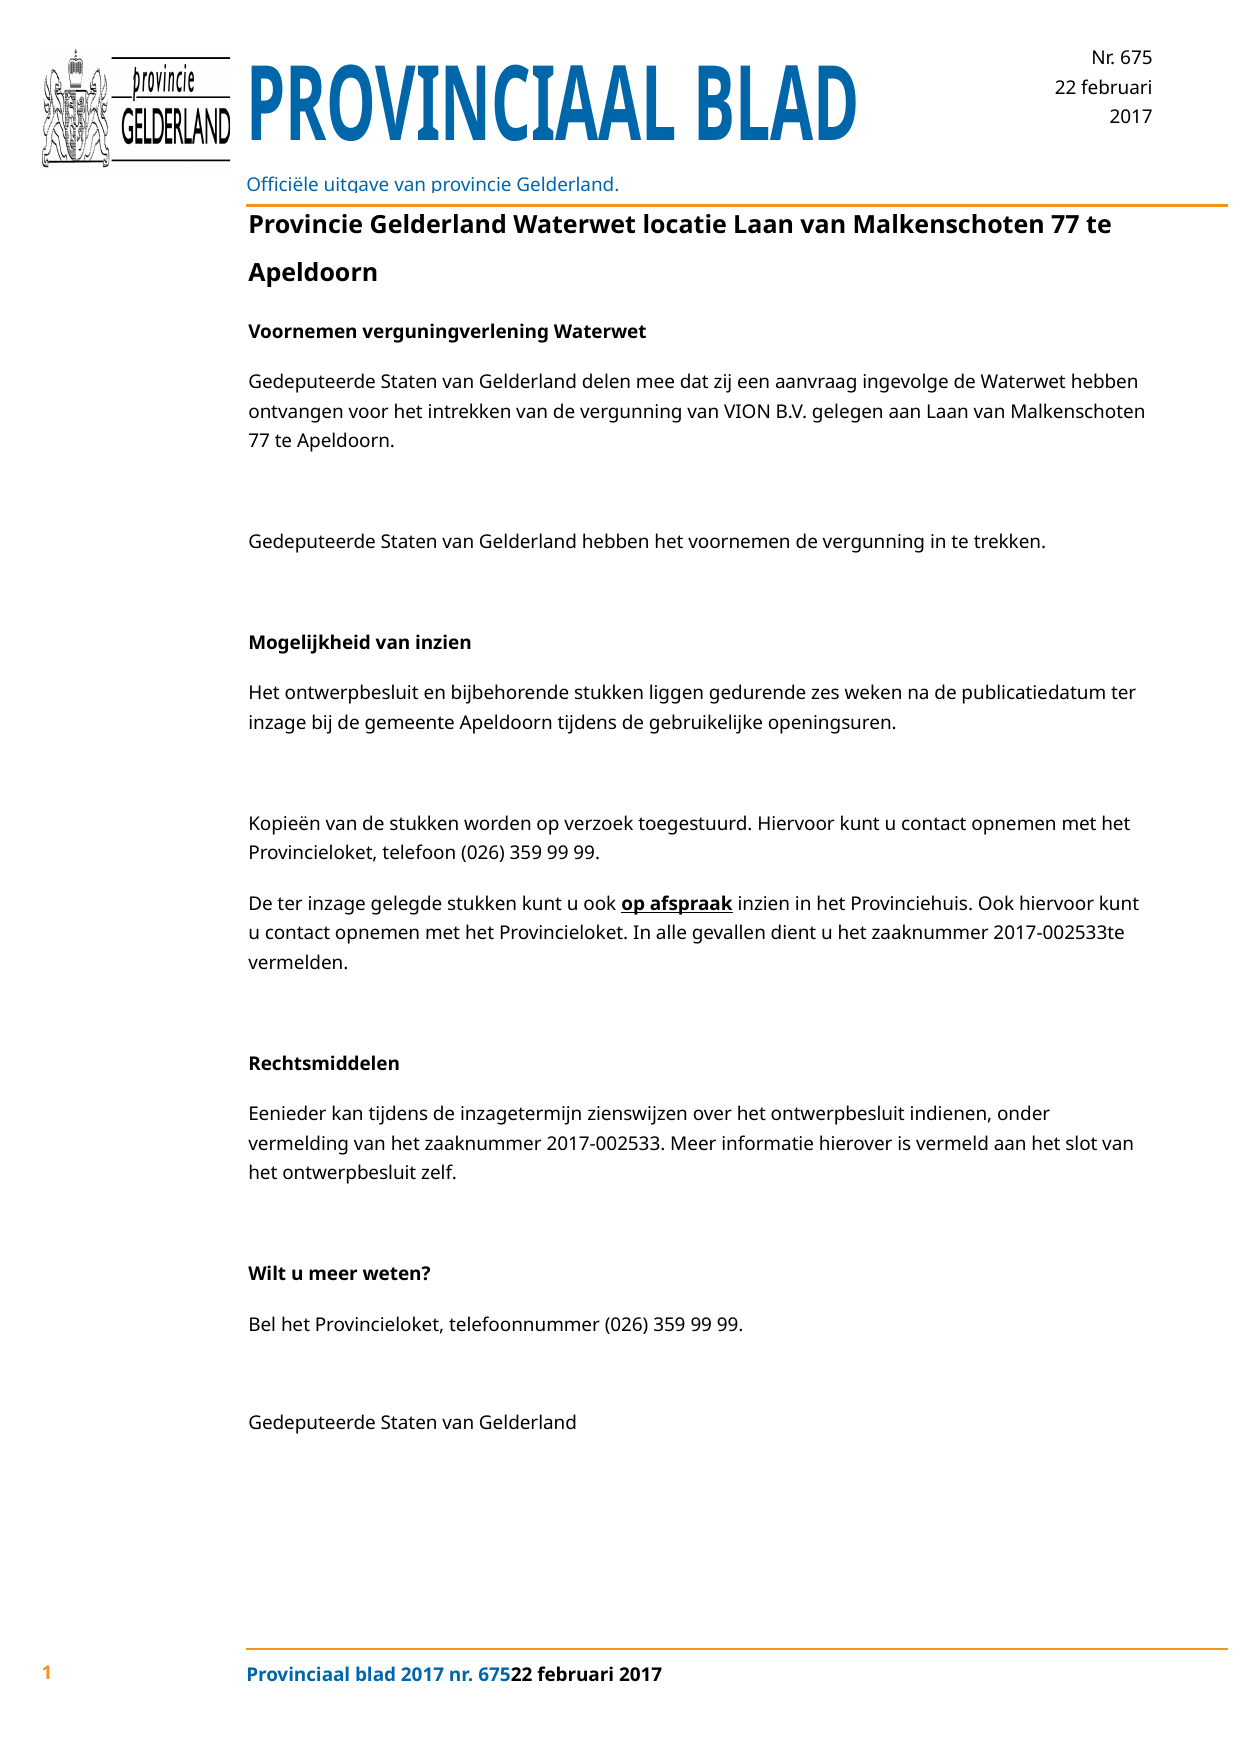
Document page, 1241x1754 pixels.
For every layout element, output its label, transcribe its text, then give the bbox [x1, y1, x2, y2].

text Gedeputeerde Staten van Gelderland delen mee dat zij een aanvraag ingevolge de Waterwet hebben ontvangen voor het intrekken van de vergunning van VION B.V. gelegen aan Laan van Malkenschoten 77 te Apeldoorn. [248, 368, 1152, 453]
text Het ontwerpbesluit en bijbehorende stukken liggen gedurende zes weken na de publicatiedatum ter inzage bij de gemeente Apeldoorn tijdens de gebruikelijke openingsuren. [248, 679, 1152, 735]
text Kopieën van de stukken worden op verzoek toegestuurd. Hiervoor kunt u contact opnemen met het Provincieloket, telefoon (026) 359 99 99. [248, 810, 1152, 865]
text De ter inzage gelegde stukken kunt u ook op afspraak inzien in het Provinciehuis. Ook hiervoor kunt u contact opnemen met het Provincieloket. In alle gevallen dient u het zaaknummer 2017-002533te vermelden. [248, 890, 1152, 975]
text Rechtsmiddelen [248, 1050, 1152, 1076]
text Gedeputeerde Staten van Gelderland hebben het voornemen de vergunning in te trekken. [248, 528, 1152, 554]
text Voornemen verguningverlening Waterwet [248, 318, 1152, 344]
text Gedeputeerde Staten van Gelderland [248, 1409, 1152, 1435]
text Wilt u meer weten? [248, 1260, 1152, 1286]
text Provincie Gelderland Waterwet locatie Laan van Malkenschoten 77 te Apeldoorn [248, 207, 1152, 288]
text Bel het Provincieloket, telefoonnummer (026) 359 99 99. [248, 1311, 1152, 1337]
text Eenieder kan tijdens de inzagetermijn zienswijzen over het ontwerpbesluit indienen, onder vermelding van het zaaknummer 2017-002533. Meer informatie hierover is vermeld aan het slot van het ontwerpbesluit zelf. [248, 1100, 1152, 1185]
text Mogelijkheid van inzien [248, 629, 1152, 655]
picture [41, 47, 231, 172]
